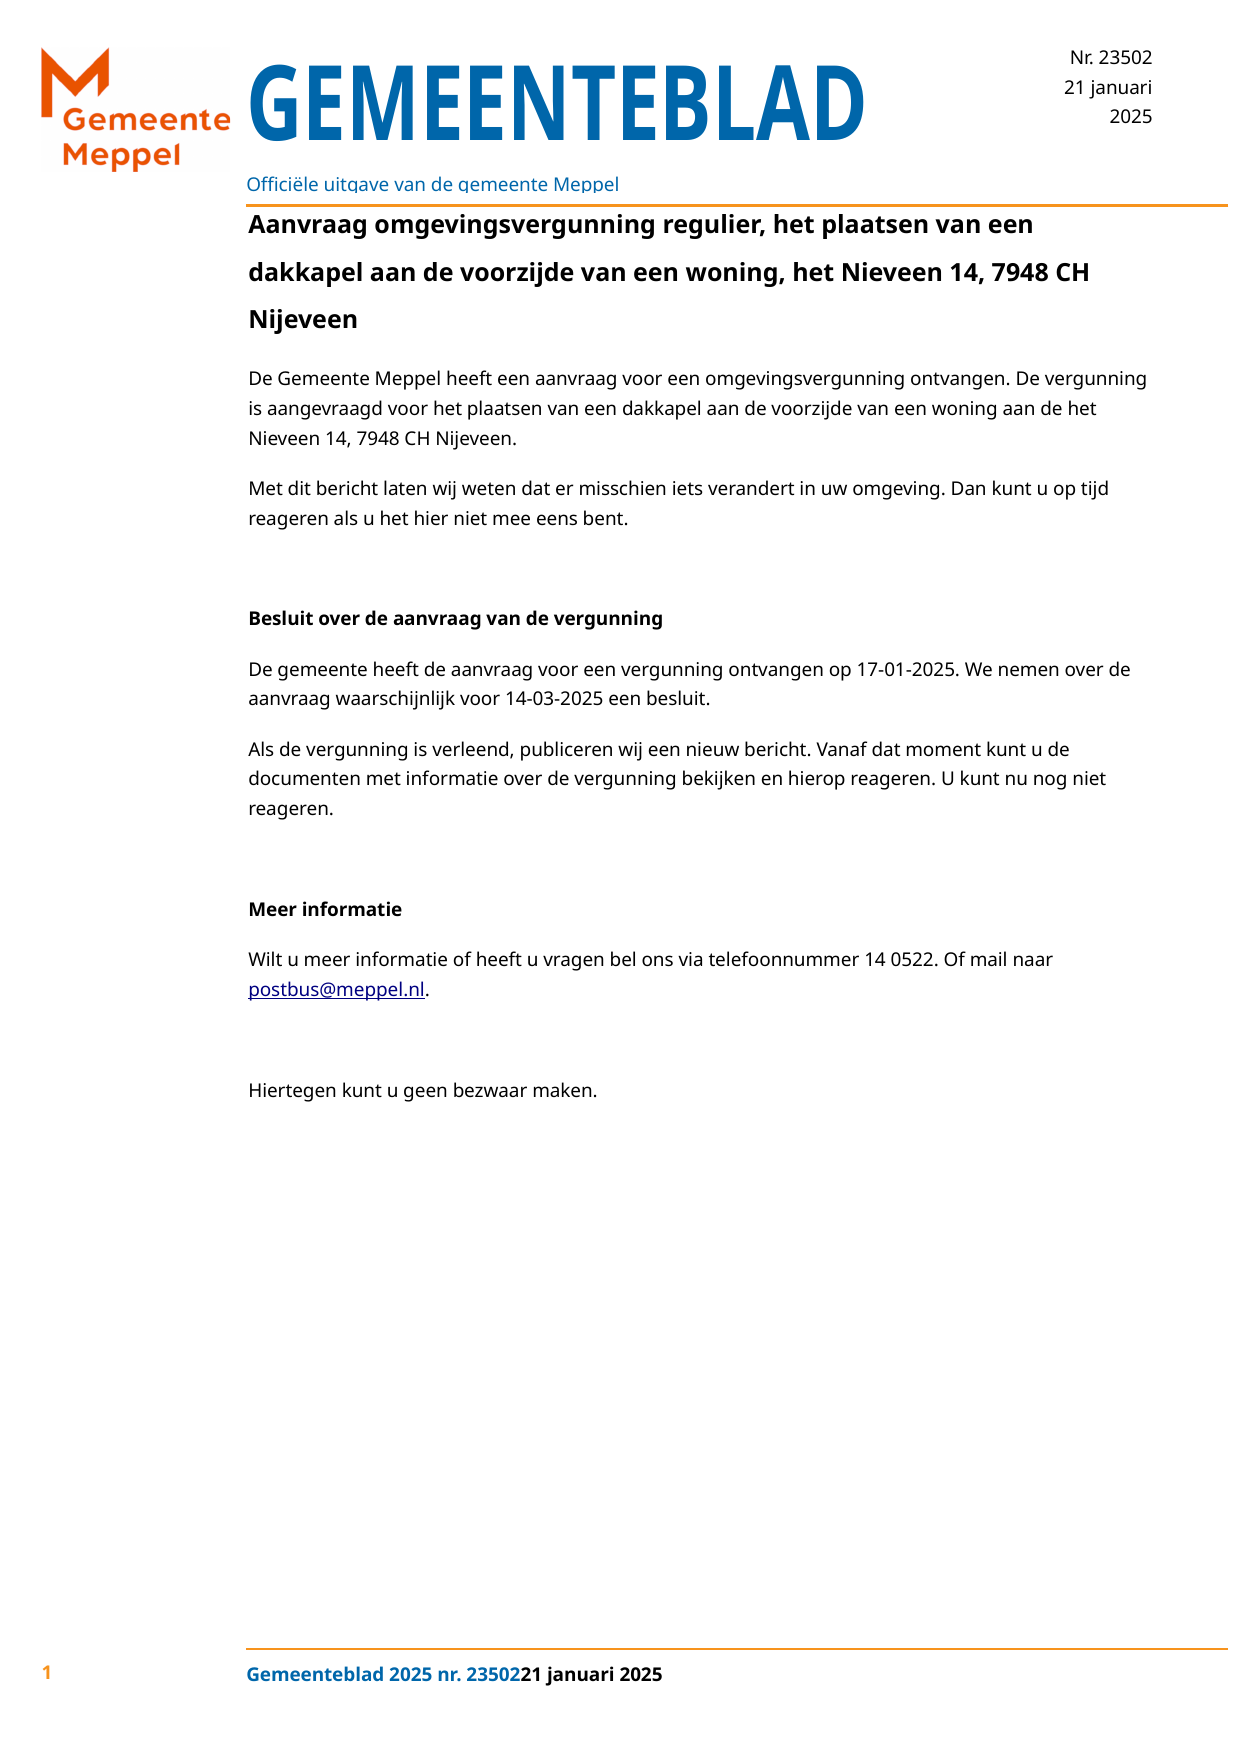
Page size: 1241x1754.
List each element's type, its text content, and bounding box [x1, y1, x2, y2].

text Aanvraag omgevingsvergunning regulier, het plaatsen van een dakkapel aan de voorzijde van een woning, het Nieveen 14, 7948 CH Nijeveen [248, 207, 1152, 336]
text De gemeente heeft de aanvraag voor een vergunning ontvangen op 17-01-2025. We nemen over de aanvraag waarschijnlijk voor 14-03-2025 een besluit. [248, 656, 1152, 711]
text Meer informatie [248, 896, 1152, 922]
text Wilt u meer informatie of heeft u vragen bel ons via telefoonnummer 14 0522. Of mail naar postbus@meppel.nl. [248, 946, 1152, 1002]
text Als de vergunning is verleend, publiceren wij een nieuw bericht. Vanaf dat moment kunt u de documenten met informatie over de vergunning bekijken en hierop reageren. U kunt nu nog niet reageren. [248, 736, 1152, 821]
text Besluit over de aanvraag van de vergunning [248, 606, 1152, 631]
text Hiertegen kunt u geen bezwaar maken. [248, 1077, 1152, 1102]
picture [41, 47, 231, 172]
text Met dit bericht laten wij weten dat er misschien iets verandert in uw omgeving. Dan kunt u op tijd reageren als u het hier niet mee eens bent. [248, 475, 1152, 530]
text De Gemeente Meppel heeft een aanvraag voor een omgevingsvergunning ontvangen. De vergunning is aangevraagd voor het plaatsen van een dakkapel aan de voorzijde van een woning aan de het Nieveen 14, 7948 CH Nijeveen. [248, 366, 1152, 450]
